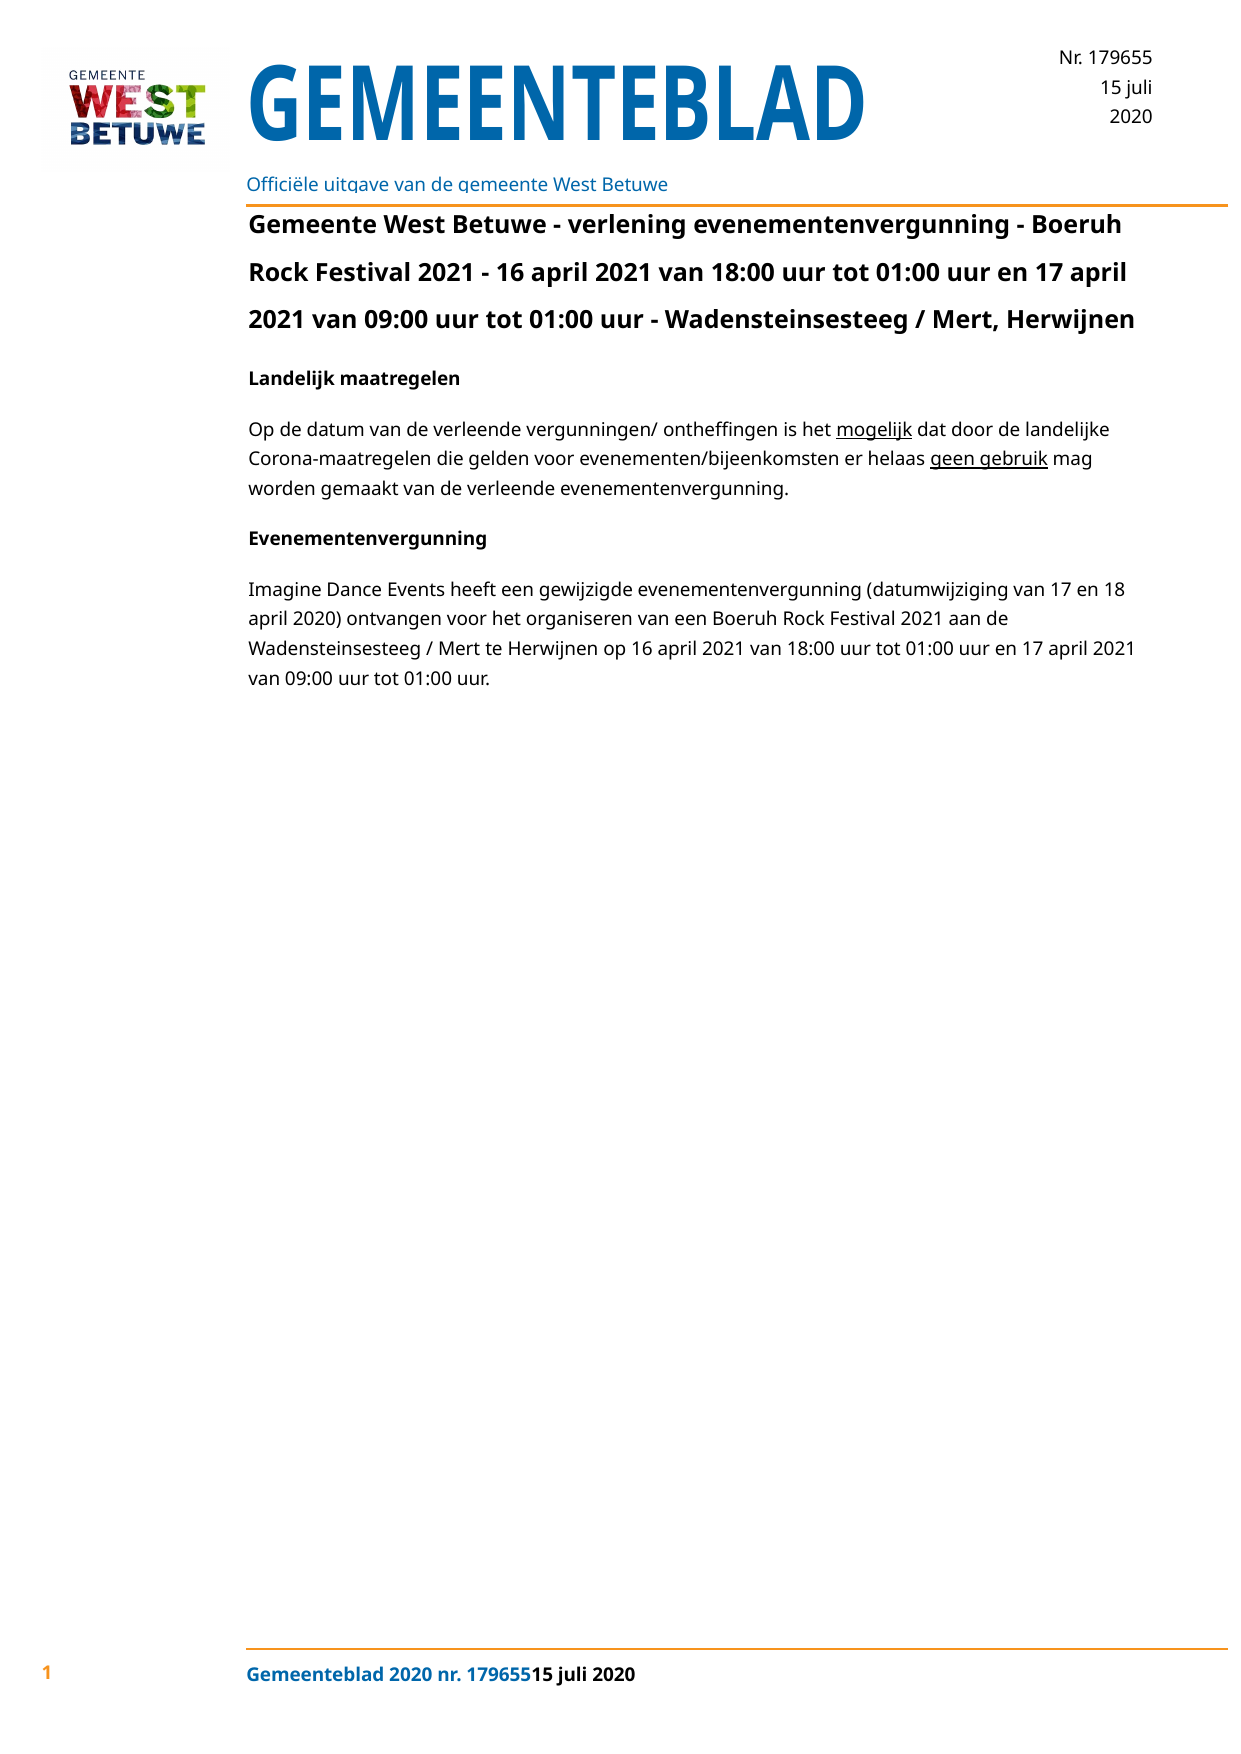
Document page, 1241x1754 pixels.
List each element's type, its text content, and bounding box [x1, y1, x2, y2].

text Op de datum van de verleende vergunningen/ ontheffingen is het mogelijk dat door de landelijke Corona-maatregelen die gelden voor evenementen/bijeenkomsten er helaas geen gebruik mag worden gemaakt van de verleende evenementenvergunning. [248, 416, 1152, 501]
text Gemeente West Betuwe - verlening evenementenvergunning - Boeruh Rock Festival 2021 - 16 april 2021 van 18:00 uur tot 01:00 uur en 17 april 2021 van 09:00 uur tot 01:00 uur - Wadensteinsesteeg / Mert, Herwijnen [248, 207, 1152, 336]
picture [41, 47, 231, 172]
text Evenementenvergunning [248, 526, 1152, 551]
text Landelijk maatregelen [248, 366, 1152, 391]
text Imagine Dance Events heeft een gewijzigde evenementenvergunning (datumwijziging van 17 en 18 april 2020) ontvangen voor het organiseren van een Boeruh Rock Festival 2021 aan de Wadensteinsesteeg / Mert te Herwijnen op 16 april 2021 van 18:00 uur tot 01:00 uur en 17 april 2021 van 09:00 uur tot 01:00 uur. [248, 576, 1152, 690]
